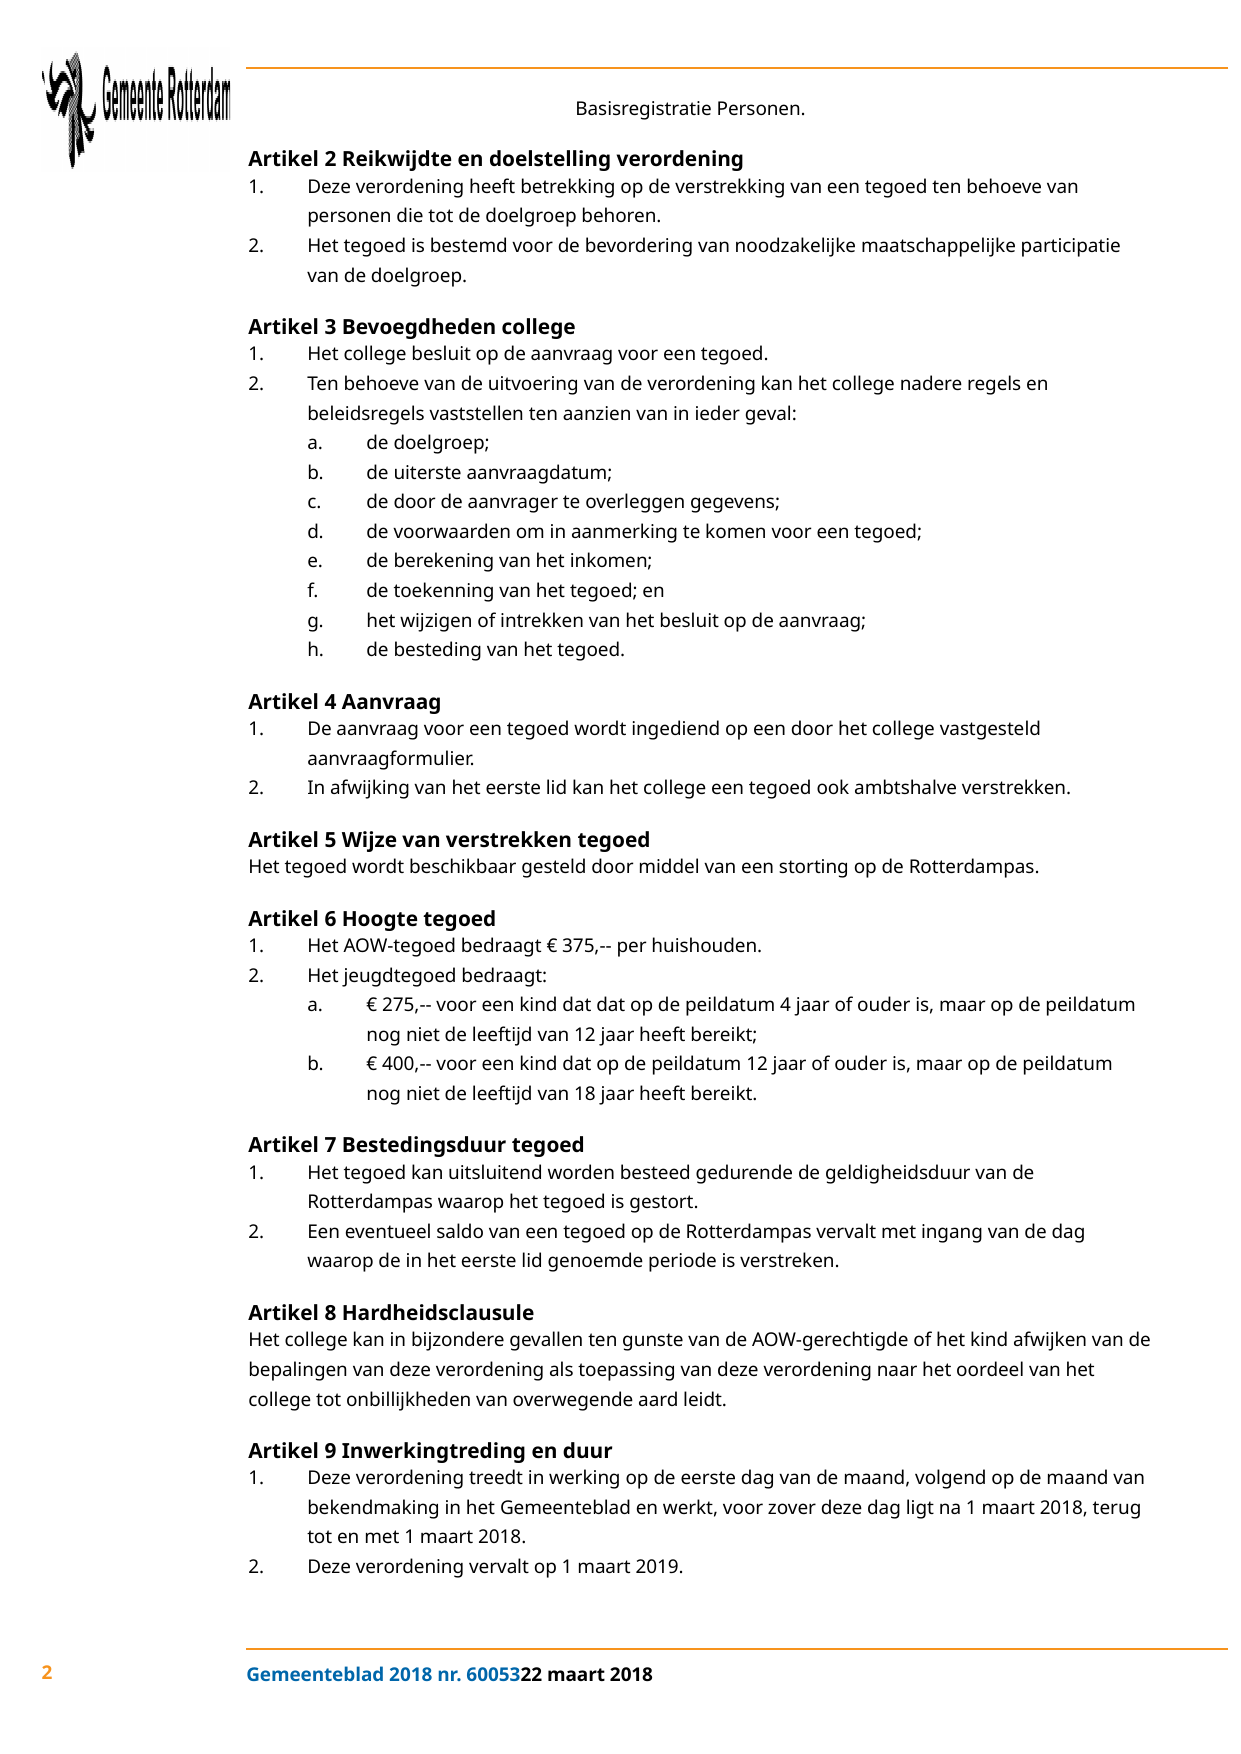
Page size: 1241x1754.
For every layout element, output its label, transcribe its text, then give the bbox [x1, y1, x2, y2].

text Artikel 9 Inwerkingtreding en duur [248, 1436, 1152, 1464]
list Een eventueel saldo van een tegoed op de Rotterdampas vervalt met ingang van de dag waarop de in het eerste lid genoemde periode is verstreken. [248, 1218, 1152, 1273]
list € 400,-- voor een kind dat op de peildatum 12 jaar of ouder is, maar op de peildatum nog niet de leeftijd van 18 jaar heeft bereikt. [307, 1051, 1152, 1106]
text Het tegoed wordt beschikbaar gesteld door middel van een storting op de Rotterdampas. [248, 853, 1152, 879]
text Artikel 3 Bevoegdheden college [248, 312, 1152, 341]
text Artikel 7 Bestedingsduur tegoed [248, 1131, 1152, 1159]
list De aanvraag voor een tegoed wordt ingediend op een door het college vastgesteld aanvraagformulier. [248, 715, 1152, 771]
list de uiterste aanvraagdatum; [307, 459, 1152, 485]
text Het college kan in bijzondere gevallen ten gunste van de AOW-gerechtigde of het kind afwijken van de bepalingen van deze verordening als toepassing van deze verordening naar het oordeel van het college tot onbillijkheden van overwegende aard leidt. [248, 1327, 1152, 1411]
list de voorwaarden om in aanmerking te komen voor een tegoed; [307, 518, 1152, 544]
list de toekenning van het tegoed; en [307, 577, 1152, 603]
picture [41, 47, 231, 172]
list Het jeugdtegoed bedraagt: [248, 962, 1152, 987]
text Artikel 2 Reikwijdte en doelstelling verordening [248, 144, 1152, 173]
list Het AOW-tegoed bedraagt € 375,-- per huishouden. [248, 932, 1152, 958]
list de doelgroep; [307, 429, 1152, 455]
text Artikel 5 Wijze van verstrekken tegoed [248, 825, 1152, 853]
list het wijzigen of intrekken van het besluit op de aanvraag; [307, 607, 1152, 633]
table_cell Basisregistratie Personen. [575, 95, 1152, 121]
text Artikel 4 Aanvraag [248, 687, 1152, 715]
list Het college besluit op de aanvraag voor een tegoed. [248, 341, 1152, 366]
text Artikel 6 Hoogte tegoed [248, 904, 1152, 932]
list Deze verordening treedt in werking op de eerste dag van de maand, volgend op de maand van bekendmaking in het Gemeenteblad en werkt, voor zover deze dag ligt na 1 maart 2018, terug tot en met 1 maart 2018. [248, 1464, 1152, 1549]
list Het tegoed is bestemd voor de bevordering van noodzakelijke maatschappelijke participatie van de doelgroep. [248, 232, 1152, 287]
list In afwijking van het eerste lid kan het college een tegoed ook ambtshalve verstrekken. [248, 774, 1152, 800]
list € 275,-- voor een kind dat dat op de peildatum 4 jaar of ouder is, maar op de peildatum nog niet de leeftijd van 12 jaar heeft bereikt; [307, 991, 1152, 1047]
list de besteding van het tegoed. [307, 636, 1152, 662]
text Artikel 8 Hardheidsclausule [248, 1298, 1152, 1327]
list Ten behoeve van de uitvoering van de verordening kan het college nadere regels en beleidsregels vaststellen ten aanzien van in ieder geval: [248, 370, 1152, 426]
table_cell [412, 95, 575, 121]
list de door de aanvrager te overleggen gegevens; [307, 488, 1152, 514]
list Deze verordening vervalt op 1 maart 2019. [248, 1553, 1152, 1579]
table_cell [248, 95, 412, 121]
list de berekening van het inkomen; [307, 548, 1152, 573]
list Het tegoed kan uitsluitend worden besteed gedurende de geldigheidsduur van de Rotterdampas waarop het tegoed is gestort. [248, 1159, 1152, 1214]
list Deze verordening heeft betrekking op de verstrekking van een tegoed ten behoeve van personen die tot de doelgroep behoren. [248, 173, 1152, 228]
